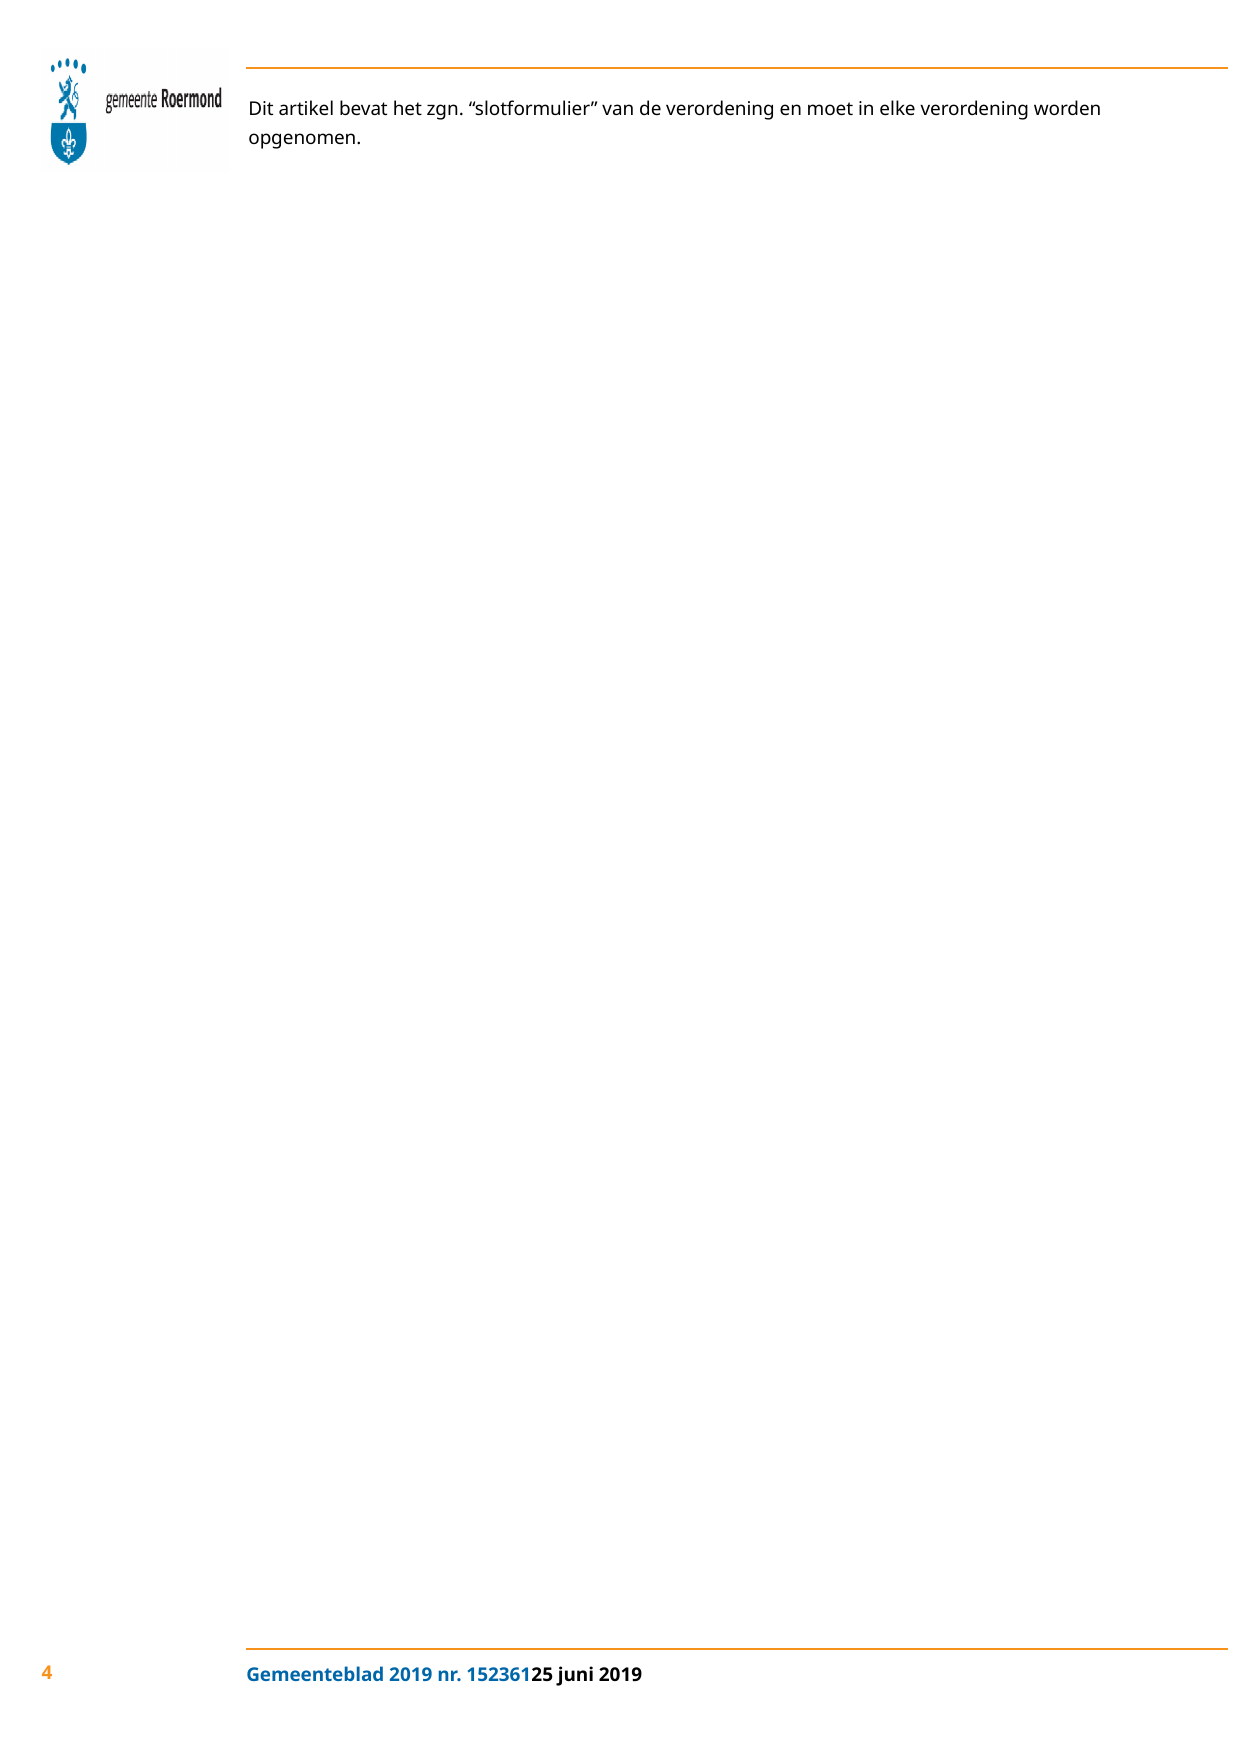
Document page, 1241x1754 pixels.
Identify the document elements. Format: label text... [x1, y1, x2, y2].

picture [41, 47, 231, 172]
text Dit artikel bevat het zgn. “slotformulier” van de verordening en moet in elke verordening worden opgenomen. [248, 95, 1152, 150]
